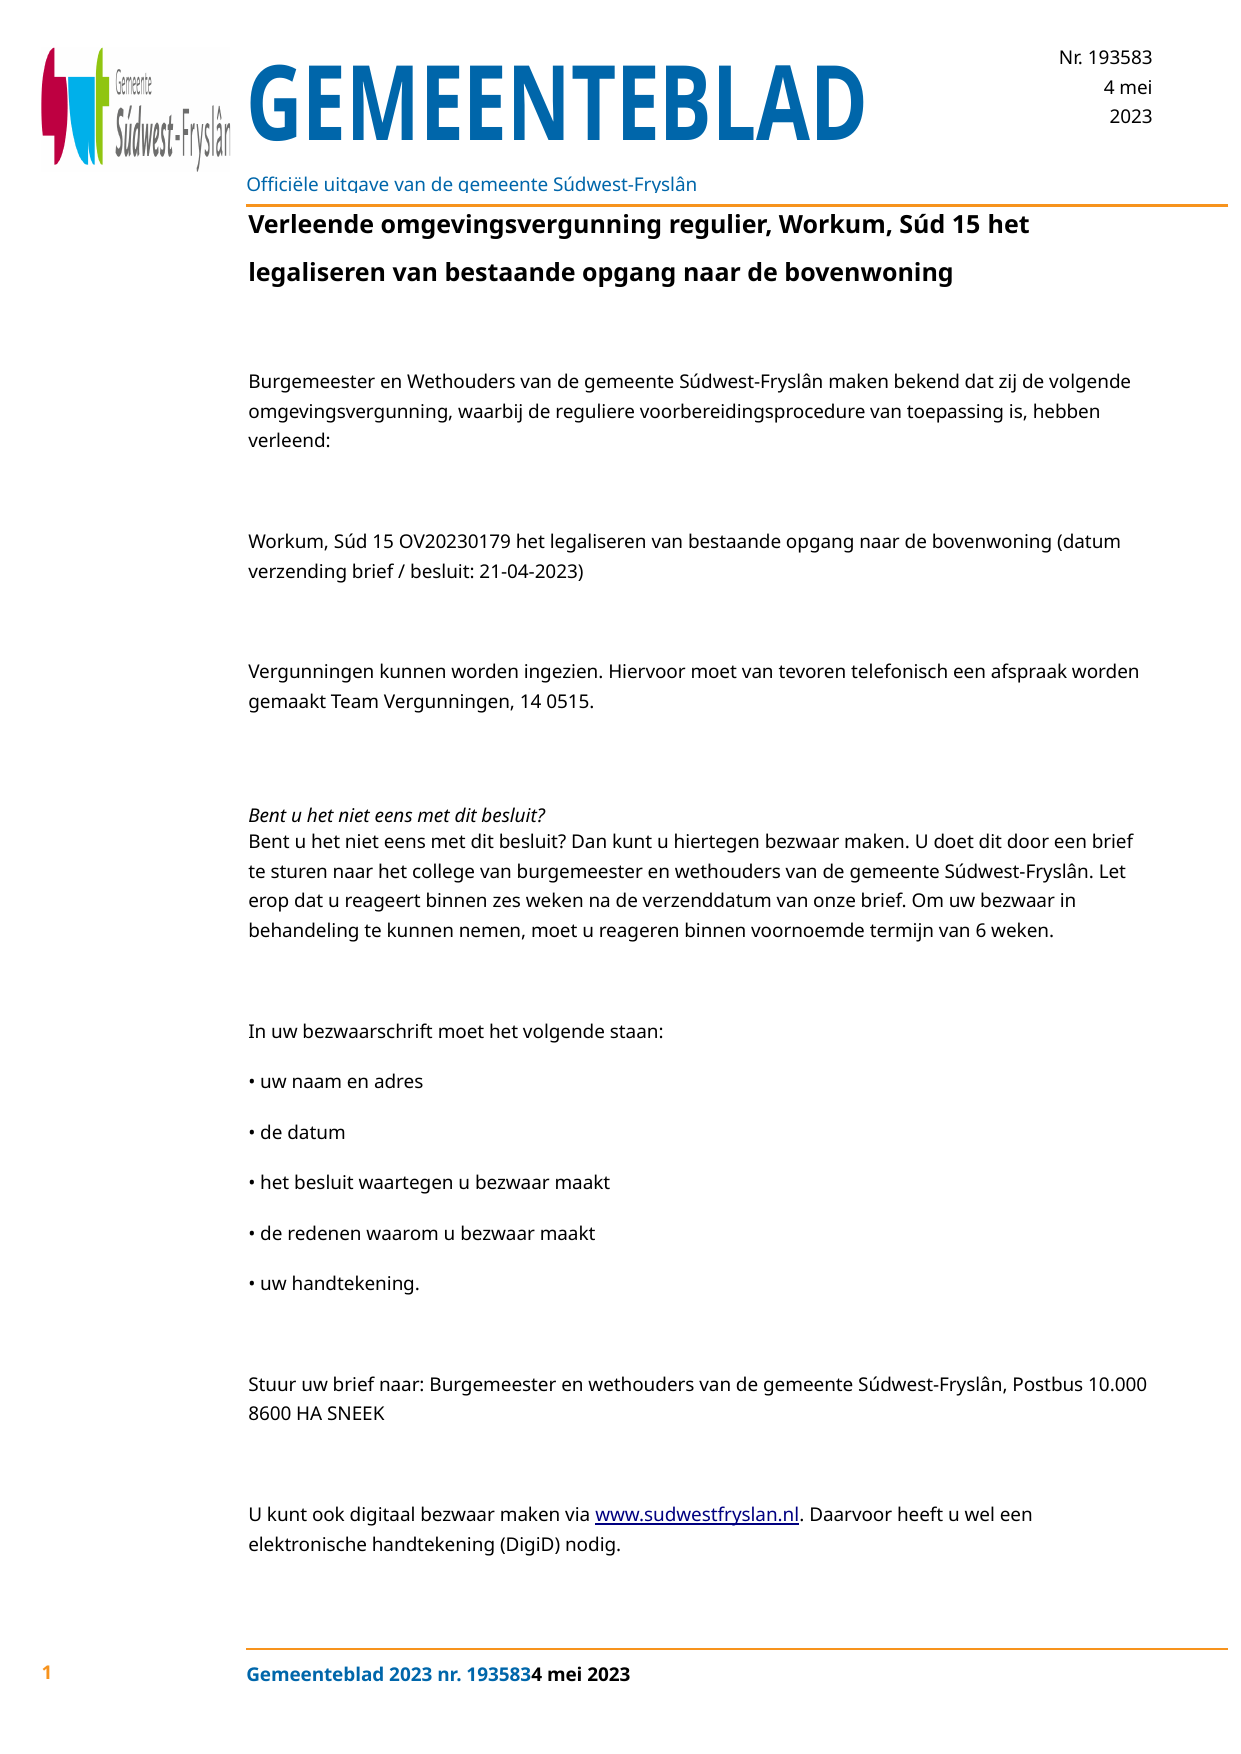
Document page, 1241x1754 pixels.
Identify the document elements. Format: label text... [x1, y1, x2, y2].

picture [41, 47, 231, 172]
text Bent u het niet eens met dit besluit? [248, 803, 1152, 828]
text • uw naam en adres [248, 1068, 1152, 1094]
text In uw bezwaarschrift moet het volgende staan: [248, 1018, 1152, 1044]
text • de redenen waarom u bezwaar maakt [248, 1220, 1152, 1245]
text Vergunningen kunnen worden ingezien. Hiervoor moet van tevoren telefonisch een afspraak worden gemaakt Team Vergunningen, 14 0515. [248, 659, 1152, 714]
text U kunt ook digitaal bezwaar maken via www.sudwestfryslan.nl. Daarvoor heeft u wel een elektronische handtekening (DigiD) nodig. [248, 1501, 1152, 1557]
text Stuur uw brief naar: Burgemeester en wethouders van de gemeente Súdwest-Fryslân, Postbus 10.000 8600 HA SNEEK [248, 1371, 1152, 1426]
text • de datum [248, 1119, 1152, 1144]
text Workum, Súd 15 OV20230179 het legaliseren van bestaande opgang naar de bovenwoning (datum verzending brief / besluit: 21-04-2023) [248, 528, 1152, 584]
text • het besluit waartegen u bezwaar maakt [248, 1169, 1152, 1195]
text Bent u het niet eens met dit besluit? Dan kunt u hiertegen bezwaar maken. U doet dit door een brief te sturen naar het college van burgemeester en wethouders van de gemeente Súdwest-Fryslân. Let erop dat u reageert binnen zes weken na de verzenddatum van onze brief. Om uw bezwaar in behandeling te kunnen nemen, moet u reageren binnen voornoemde termijn van 6 weken. [248, 828, 1152, 943]
text Verleende omgevingsvergunning regulier, Workum, Súd 15 het legaliseren van bestaande opgang naar de bovenwoning [248, 207, 1152, 288]
text • uw handtekening. [248, 1270, 1152, 1296]
text Burgemeester en Wethouders van de gemeente Súdwest-Fryslân maken bekend dat zij de volgende omgevingsvergunning, waarbij de reguliere voorbereidingsprocedure van toepassing is, hebben verleend: [248, 368, 1152, 453]
